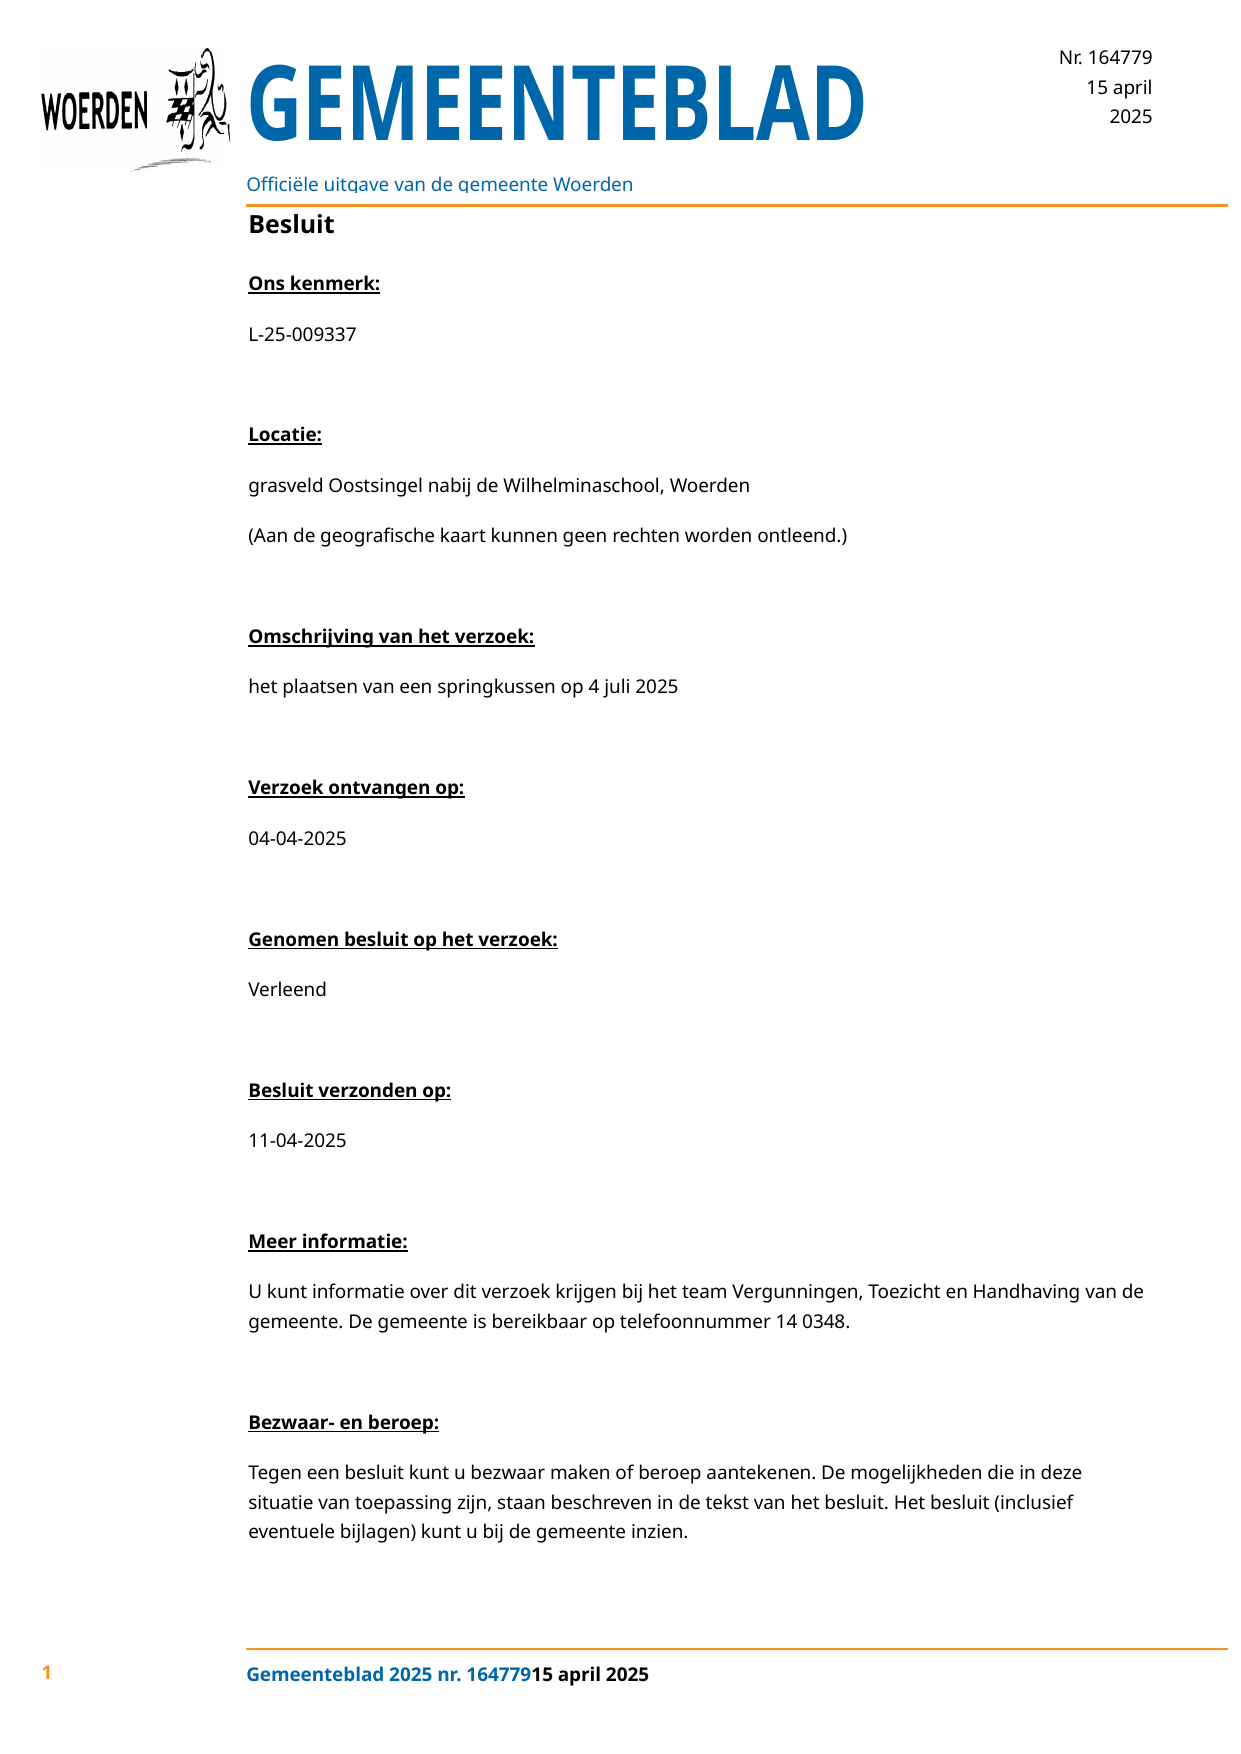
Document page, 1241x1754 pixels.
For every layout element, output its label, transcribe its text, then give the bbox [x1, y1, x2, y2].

text 11-04-2025 [248, 1127, 1152, 1153]
text Besluit [248, 207, 1152, 241]
text Locatie: [248, 422, 1152, 447]
text Ons kenmerk: [248, 270, 1152, 296]
text U kunt informatie over dit verzoek krijgen bij het team Vergunningen, Toezicht en Handhaving van de gemeente. De gemeente is bereikbaar op telefoonnummer 14 0348. [248, 1279, 1152, 1334]
text L-25-009337 [248, 321, 1152, 346]
text Bezwaar- en beroep: [248, 1409, 1152, 1435]
text Genomen besluit op het verzoek: [248, 926, 1152, 951]
text 04-04-2025 [248, 825, 1152, 851]
picture [41, 47, 231, 172]
text Besluit verzonden op: [248, 1077, 1152, 1103]
text Verzoek ontvangen op: [248, 774, 1152, 800]
text Omschrijving van het verzoek: [248, 623, 1152, 649]
text grasveld Oostsingel nabij de Wilhelminaschool, Woerden [248, 472, 1152, 498]
text (Aan de geografische kaart kunnen geen rechten worden ontleend.) [248, 522, 1152, 548]
text het plaatsen van een springkussen op 4 juli 2025 [248, 674, 1152, 699]
text Verleend [248, 976, 1152, 1002]
text Meer informatie: [248, 1228, 1152, 1254]
text Tegen een besluit kunt u bezwaar maken of beroep aantekenen. De mogelijkheden die in deze situatie van toepassing zijn, staan beschreven in de tekst van het besluit. Het besluit (inclusief eventuele bijlagen) kunt u bij de gemeente inzien. [248, 1459, 1152, 1544]
